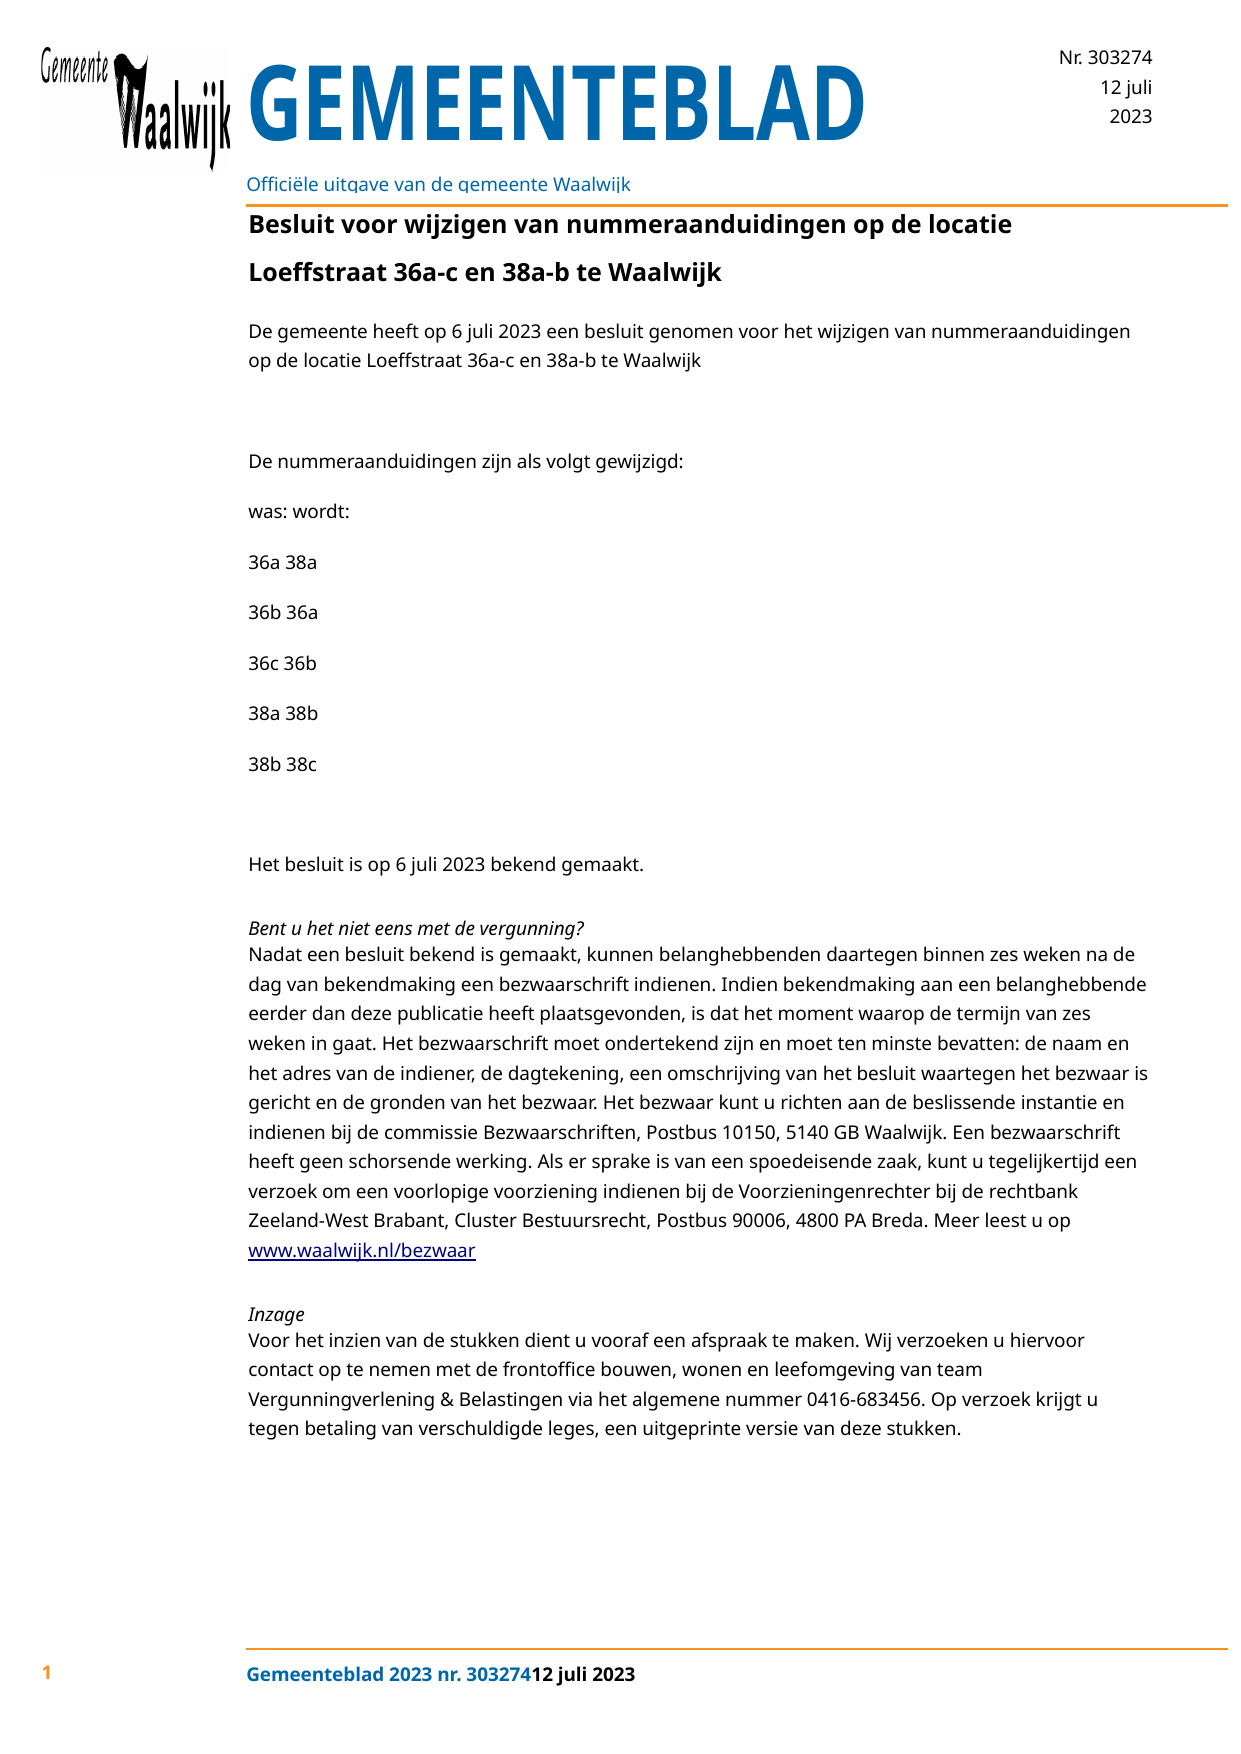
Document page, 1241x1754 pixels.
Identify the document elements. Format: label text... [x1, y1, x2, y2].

picture [41, 47, 231, 172]
text Besluit voor wijzigen van nummeraanduidingen op de locatie Loeffstraat 36a-c en 38a-b te Waalwijk [248, 207, 1152, 288]
text Bent u het niet eens met de vergunning? [248, 916, 1152, 941]
text was: wordt: [248, 499, 1152, 524]
text 36a 38a [248, 549, 1152, 575]
text Nadat een besluit bekend is gemaakt, kunnen belanghebbenden daartegen binnen zes weken na de dag van bekendmaking een bezwaarschrift indienen. Indien bekendmaking aan een belanghebbende eerder dan deze publicatie heeft plaatsgevonden, is dat het moment waarop de termijn van zes weken in gaat. Het bezwaarschrift moet ondertekend zijn en moet ten minste bevatten: de naam en het adres van de indiener, de dagtekening, een omschrijving van het besluit waartegen het bezwaar is gericht en de gronden van het bezwaar. Het bezwaar kunt u richten aan de beslissende instantie en indienen bij de commissie Bezwaarschriften, Postbus 10150, 5140 GB Waalwijk. Een bezwaarschrift heeft geen schorsende werking. Als er sprake is van een spoedeisende zaak, kunt u tegelijkertijd een verzoek om een voorlopige voorziening indienen bij de Voorzieningenrechter bij de rechtbank Zeeland-West Brabant, Cluster Bestuursrecht, Postbus 90006, 4800 PA Breda. Meer leest u op www.waalwijk.nl/bezwaar [248, 941, 1152, 1263]
text Het besluit is op 6 juli 2023 bekend gemaakt. [248, 852, 1152, 877]
text 36c 36b [248, 650, 1152, 676]
text 38a 38b [248, 700, 1152, 726]
text De nummeraanduidingen zijn als volgt gewijzigd: [248, 448, 1152, 474]
text Inzage [248, 1301, 1152, 1327]
text 36b 36a [248, 599, 1152, 625]
text Voor het inzien van de stukken dient u vooraf een afspraak te maken. Wij verzoeken u hiervoor contact op te nemen met de frontoffice bouwen, wonen en leefomgeving van team Vergunningverlening & Belastingen via het algemene nummer 0416-683456. Op verzoek krijgt u tegen betaling van verschuldigde leges, een uitgeprinte versie van deze stukken. [248, 1327, 1152, 1441]
text 38b 38c [248, 751, 1152, 777]
text De gemeente heeft op 6 juli 2023 een besluit genomen voor het wijzigen van nummeraanduidingen op de locatie Loeffstraat 36a-c en 38a-b te Waalwijk [248, 318, 1152, 373]
